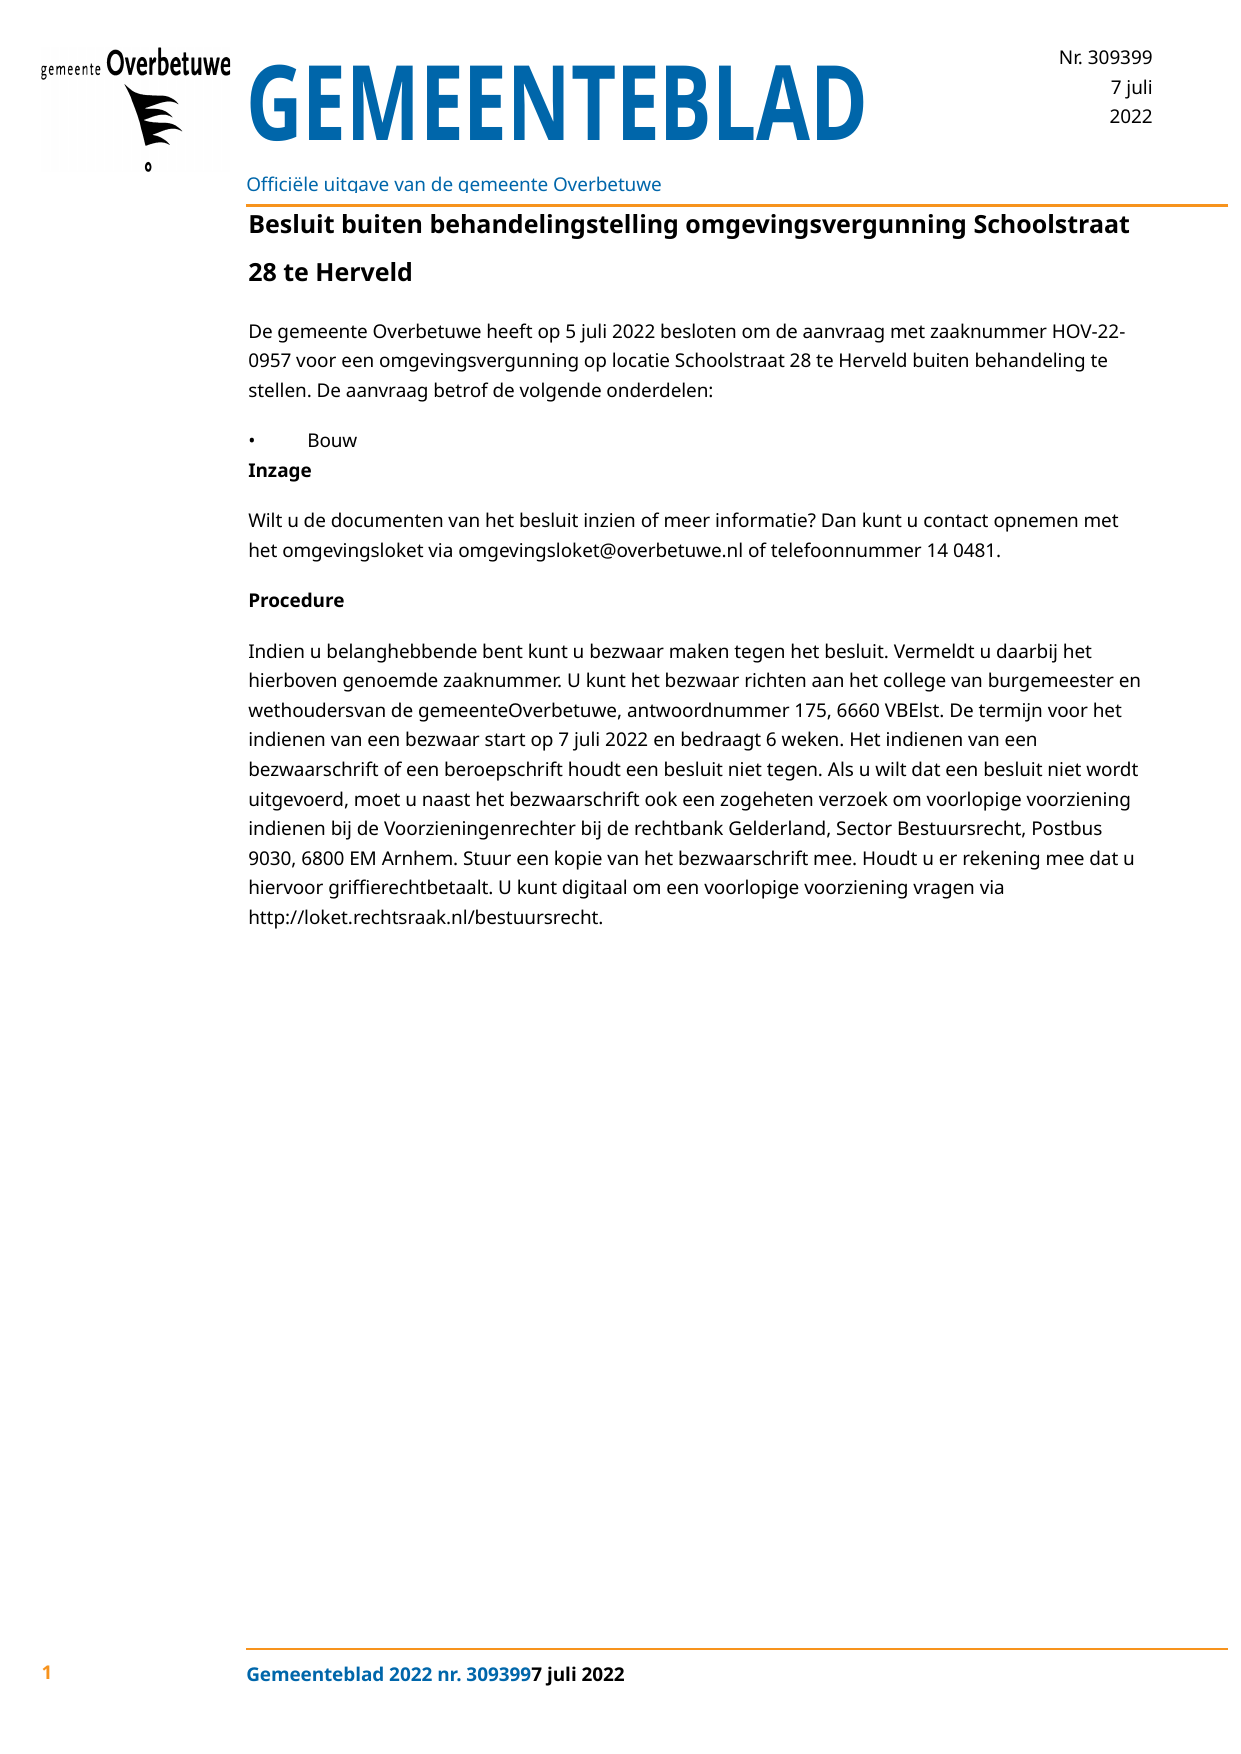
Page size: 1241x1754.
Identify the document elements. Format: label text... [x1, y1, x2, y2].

list Bouw [248, 427, 1152, 453]
text Besluit buiten behandelingstelling omgevingsvergunning Schoolstraat 28 te Herveld [248, 207, 1152, 288]
text Procedure [248, 587, 1152, 613]
text Indien u belanghebbende bent kunt u bezwaar maken tegen het besluit. Vermeldt u daarbij het hierboven genoemde zaaknummer. U kunt het bezwaar richten aan het college van burgemeester en wethoudersvan de gemeenteOverbetuwe, antwoordnummer 175, 6660 VBElst. De termijn voor het indienen van een bezwaar start op 7 juli 2022 en bedraagt 6 weken. Het indienen van een bezwaarschrift of een beroepschrift houdt een besluit niet tegen. Als u wilt dat een besluit niet wordt uitgevoerd, moet u naast het bezwaarschrift ook een zogeheten verzoek om voorlopige voorziening indienen bij de Voorzieningenrechter bij de rechtbank Gelderland, Sector Bestuursrecht, Postbus 9030, 6800 EM Arnhem. Stuur een kopie van het bezwaarschrift mee. Houdt u er rekening mee dat u hiervoor griffierechtbetaalt. U kunt digitaal om een voorlopige voorziening vragen via http://loket.rechtsraak.nl/bestuursrecht. [248, 638, 1152, 930]
text Wilt u de documenten van het besluit inzien of meer informatie? Dan kunt u contact opnemen met het omgevingsloket via omgevingsloket@overbetuwe.nl of telefoonnummer 14 0481. [248, 507, 1152, 563]
picture [41, 47, 231, 172]
text De gemeente Overbetuwe heeft op 5 juli 2022 besloten om de aanvraag met zaaknummer HOV-22-0957 voor een omgevingsvergunning op locatie Schoolstraat 28 te Herveld buiten behandeling te stellen. De aanvraag betrof de volgende onderdelen: [248, 318, 1152, 403]
text Inzage [248, 457, 1152, 483]
